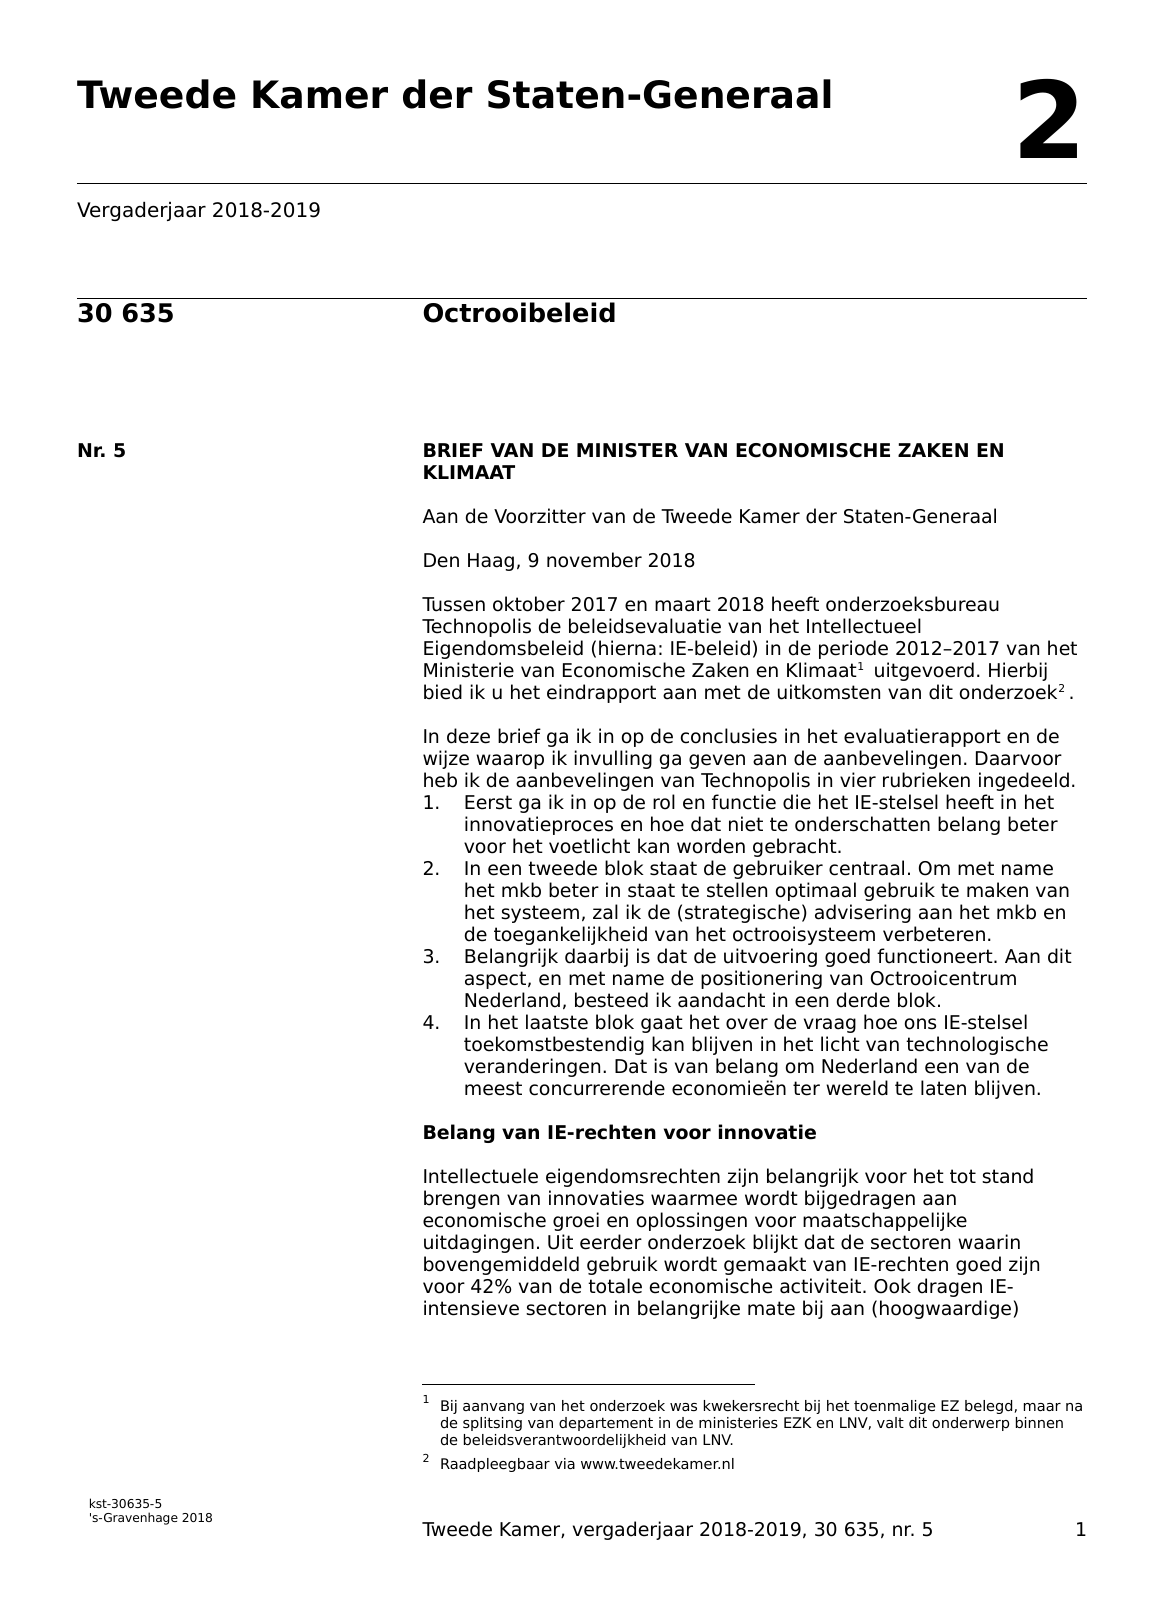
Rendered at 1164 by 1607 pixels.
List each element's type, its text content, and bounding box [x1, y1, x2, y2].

text Aan de Voorzitter van de Tweede Kamer der Staten-Generaal [422, 506, 1087, 528]
subtitle Nr. 5 BRIEF VAN DE MINISTER VAN ECONOMISCHE ZAKEN EN KLIMAAT [77, 440, 1087, 484]
text Bij aanvang van het onderzoek was kwekersrecht bij het toenmalige EZ belegd, maar na de splitsing van departement in de ministeries EZK en LNV, valt dit onderwerp binnen de beleidsverantwoordelijkheid van LNV. [422, 1393, 1087, 1449]
text Raadpleegbaar via www.tweedekamer.nl [422, 1452, 1087, 1474]
text 4. In het laatste blok gaat het over de vraag hoe ons IE-stelsel toekomstbestendig kan blijven in het licht van technologische veranderingen. Dat is van belang om Nederland een van de meest concurrerende economieën ter wereld te laten blijven. [422, 1012, 1087, 1100]
table_header 2 [886, 59, 1087, 183]
text Tussen oktober 2017 en maart 2018 heeft onderzoeksbureau Technopolis de beleidsevaluatie van het Intellectueel Eigendomsbeleid (hierna: IE-beleid) in de periode 2012–2017 van het Ministerie van Economische Zaken en Klimaat uitgevoerd. Hierbij bied ik u het eindrapport aan met de uitkomsten van dit onderzoek. [422, 594, 1087, 704]
table_cell Vergaderjaar 2018-2019 [77, 184, 1087, 298]
text 3. Belangrijk daarbij is dat de uitvoering goed functioneert. Aan dit aspect, en met name de positionering van Octrooicentrum Nederland, besteed ik aandacht in een derde blok. [422, 946, 1087, 1012]
subtitle 30 635 Octrooibeleid [77, 299, 1087, 329]
text Den Haag, 9 november 2018 [422, 550, 1087, 572]
text 's-Gravenhage 2018 [88, 1511, 323, 1525]
text kst-30635-5 [88, 1497, 323, 1511]
subtitle Belang van IE-rechten voor innovatie [422, 1122, 1087, 1144]
text Intellectuele eigendomsrechten zijn belangrijk voor het tot stand brengen van innovaties waarmee wordt bijgedragen aan economische groei en oplossingen voor maatschappelijke uitdagingen. Uit eerder onderzoek blijkt dat de sectoren waarin bovengemiddeld gebruik wordt gemaakt van IE-rechten goed zijn voor 42% van de totale economische activiteit. Ook dragen IE-intensieve sectoren in belangrijke mate bij aan (hoogwaardige) [422, 1166, 1087, 1320]
text 1. Eerst ga ik in op de rol en functie die het IE-stelsel heeft in het innovatieproces en hoe dat niet te onderschatten belang beter voor het voetlicht kan worden gebracht. [422, 792, 1087, 858]
text 2. In een tweede blok staat de gebruiker centraal. Om met name het mkb beter in staat te stellen optimaal gebruik te maken van het systeem, zal ik de (strategische) advisering aan het mkb en de toegankelijkheid van het octrooisysteem verbeteren. [422, 858, 1087, 946]
table_header Tweede Kamer der Staten-Generaal [77, 59, 886, 183]
text In deze brief ga ik in op de conclusies in het evaluatierapport en de wijze waarop ik invulling ga geven aan de aanbevelingen. Daarvoor heb ik de aanbevelingen van Technopolis in vier rubrieken ingedeeld. [422, 726, 1087, 792]
